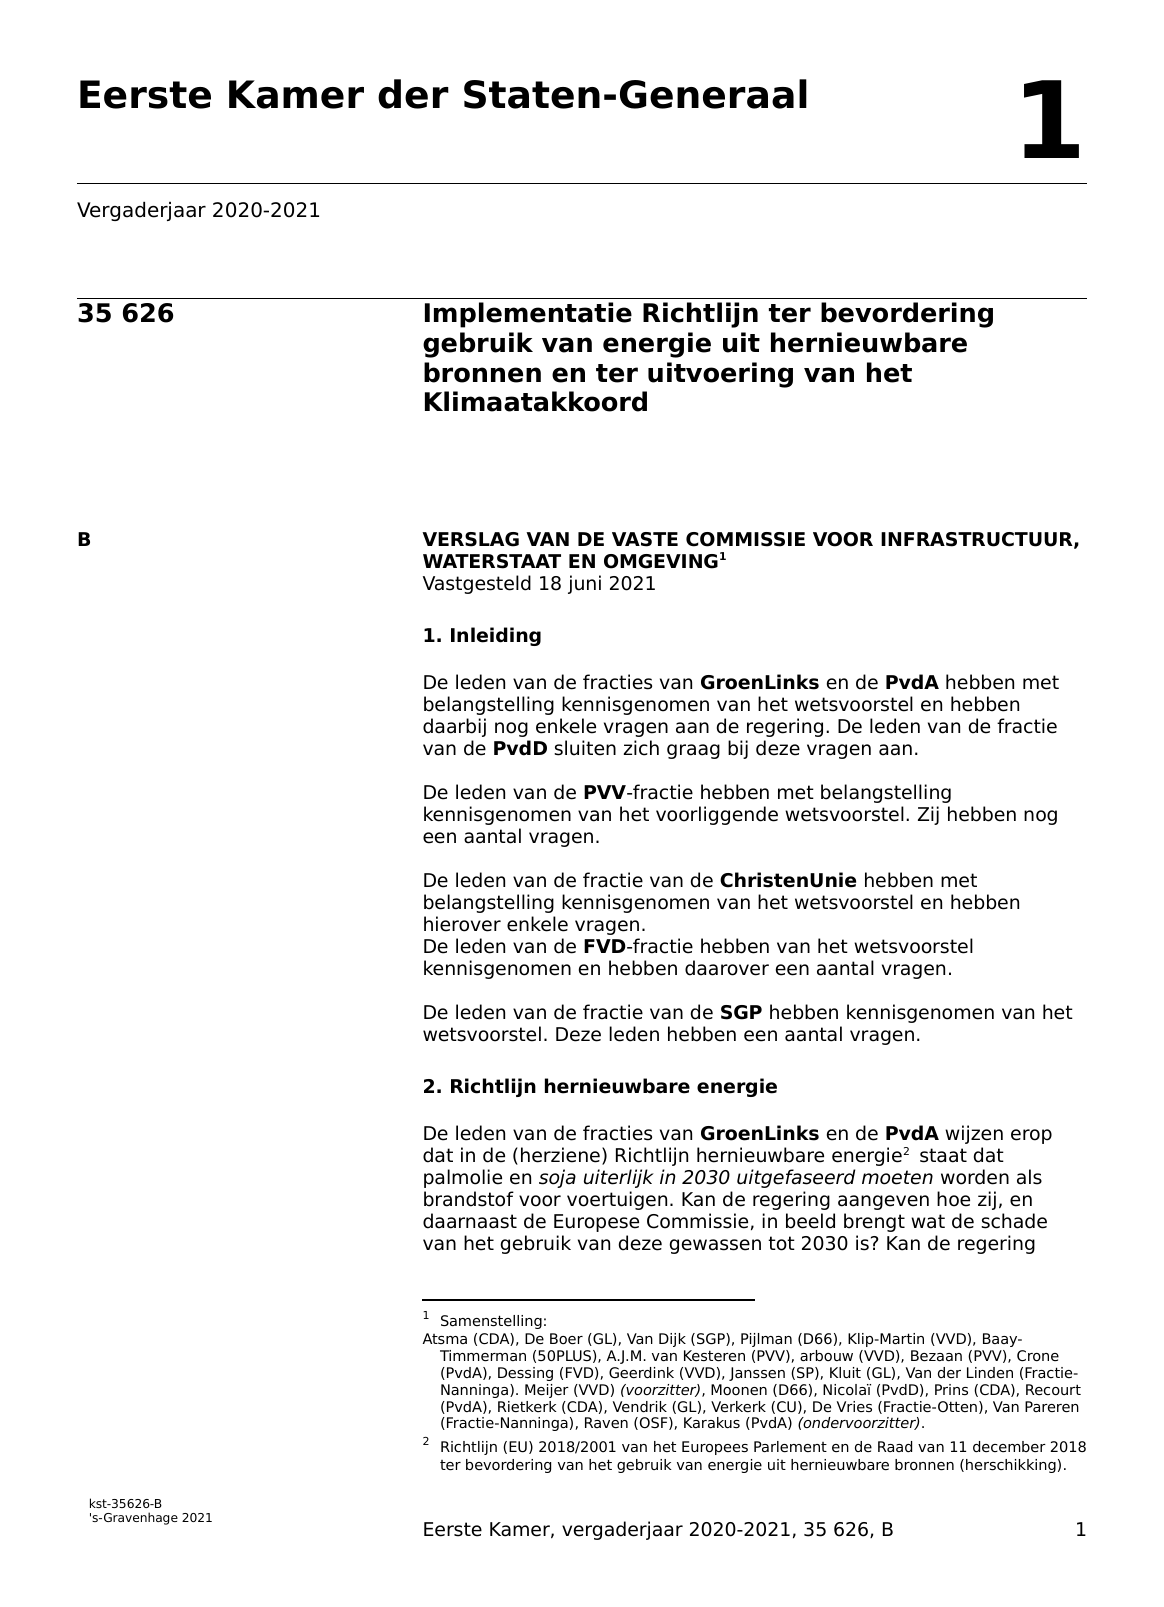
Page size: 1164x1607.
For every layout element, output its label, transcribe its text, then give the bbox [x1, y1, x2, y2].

subtitle 2. Richtlijn hernieuwbare energie [422, 1076, 1087, 1098]
table_header Eerste Kamer der Staten-Generaal [77, 59, 886, 183]
table_cell Vergaderjaar 2020-2021 [77, 184, 1087, 298]
text De leden van de FVD-fractie hebben van het wetsvoorstel kennisgenomen en hebben daarover een aantal vragen. [422, 936, 1087, 980]
text De leden van de fractie van de ChristenUnie hebben met belangstelling kennisgenomen van het wetsvoorstel en hebben hierover enkele vragen. [422, 870, 1087, 936]
text De leden van de PVV-fractie hebben met belangstelling kennisgenomen van het voorliggende wetsvoorstel. Zij hebben nog een aantal vragen. [422, 782, 1087, 848]
subtitle 35 626 Implementatie Richtlijn ter bevordering gebruik van energie uit hernieuwbare bronnen en ter uitvoering van het Klimaatakkoord [77, 299, 1087, 418]
text kst-35626-B [88, 1497, 323, 1511]
text 's-Gravenhage 2021 [88, 1511, 323, 1525]
subtitle B VERSLAG VAN DE VASTE COMMISSIE VOOR INFRASTRUCTUUR, WATERSTAAT EN OMGEVING [77, 529, 1087, 573]
text De leden van de fracties van GroenLinks en de PvdA hebben met belangstelling kennisgenomen van het wetsvoorstel en hebben daarbij nog enkele vragen aan de regering. De leden van de fractie van de PvdD sluiten zich graag bij deze vragen aan. [422, 672, 1087, 759]
text Atsma (CDA), De Boer (GL), Van Dijk (SGP), Pijlman (D66), Klip-Martin (VVD), Baay-Timmerman (50PLUS), A.J.M. van Kesteren (PVV), arbouw (VVD), Bezaan (PVV), Crone (PvdA), Dessing (FVD), Geerdink (VVD), Janssen (SP), Kluit (GL), Van der Linden (Fractie-Nanninga). Meijer (VVD) (voorzitter), Moonen (D66), Nicolaï (PvdD), Prins (CDA), Recourt (PvdA), Rietkerk (CDA), Vendrik (GL), Verkerk (CU), De Vries (Fractie-Otten), Van Pareren (Fractie-Nanninga), Raven (OSF), Karakus (PvdA) (ondervoorzitter). [422, 1331, 1087, 1432]
subtitle 1. Inleiding [422, 625, 1087, 647]
text De leden van de fracties van GroenLinks en de PvdA wijzen erop dat in de (herziene) Richtlijn hernieuwbare energie staat dat palmolie en soja uiterlijk in 2030 uitgefaseerd moeten worden als brandstof voor voertuigen. Kan de regering aangeven hoe zij, en daarnaast de Europese Commissie, in beeld brengt wat de schade van het gebruik van deze gewassen tot 2030 is? Kan de regering [422, 1123, 1087, 1255]
text Richtlijn (EU) 2018/2001 van het Europees Parlement en de Raad van 11 december 2018 ter bevordering van het gebruik van energie uit hernieuwbare bronnen (herschikking). [422, 1435, 1087, 1474]
text De leden van de fractie van de SGP hebben kennisgenomen van het wetsvoorstel. Deze leden hebben een aantal vragen. [422, 1002, 1087, 1046]
text Vastgesteld 18 juni 2021 [422, 573, 1087, 595]
table_header 1 [886, 59, 1087, 183]
text Samenstelling: [422, 1309, 1087, 1331]
